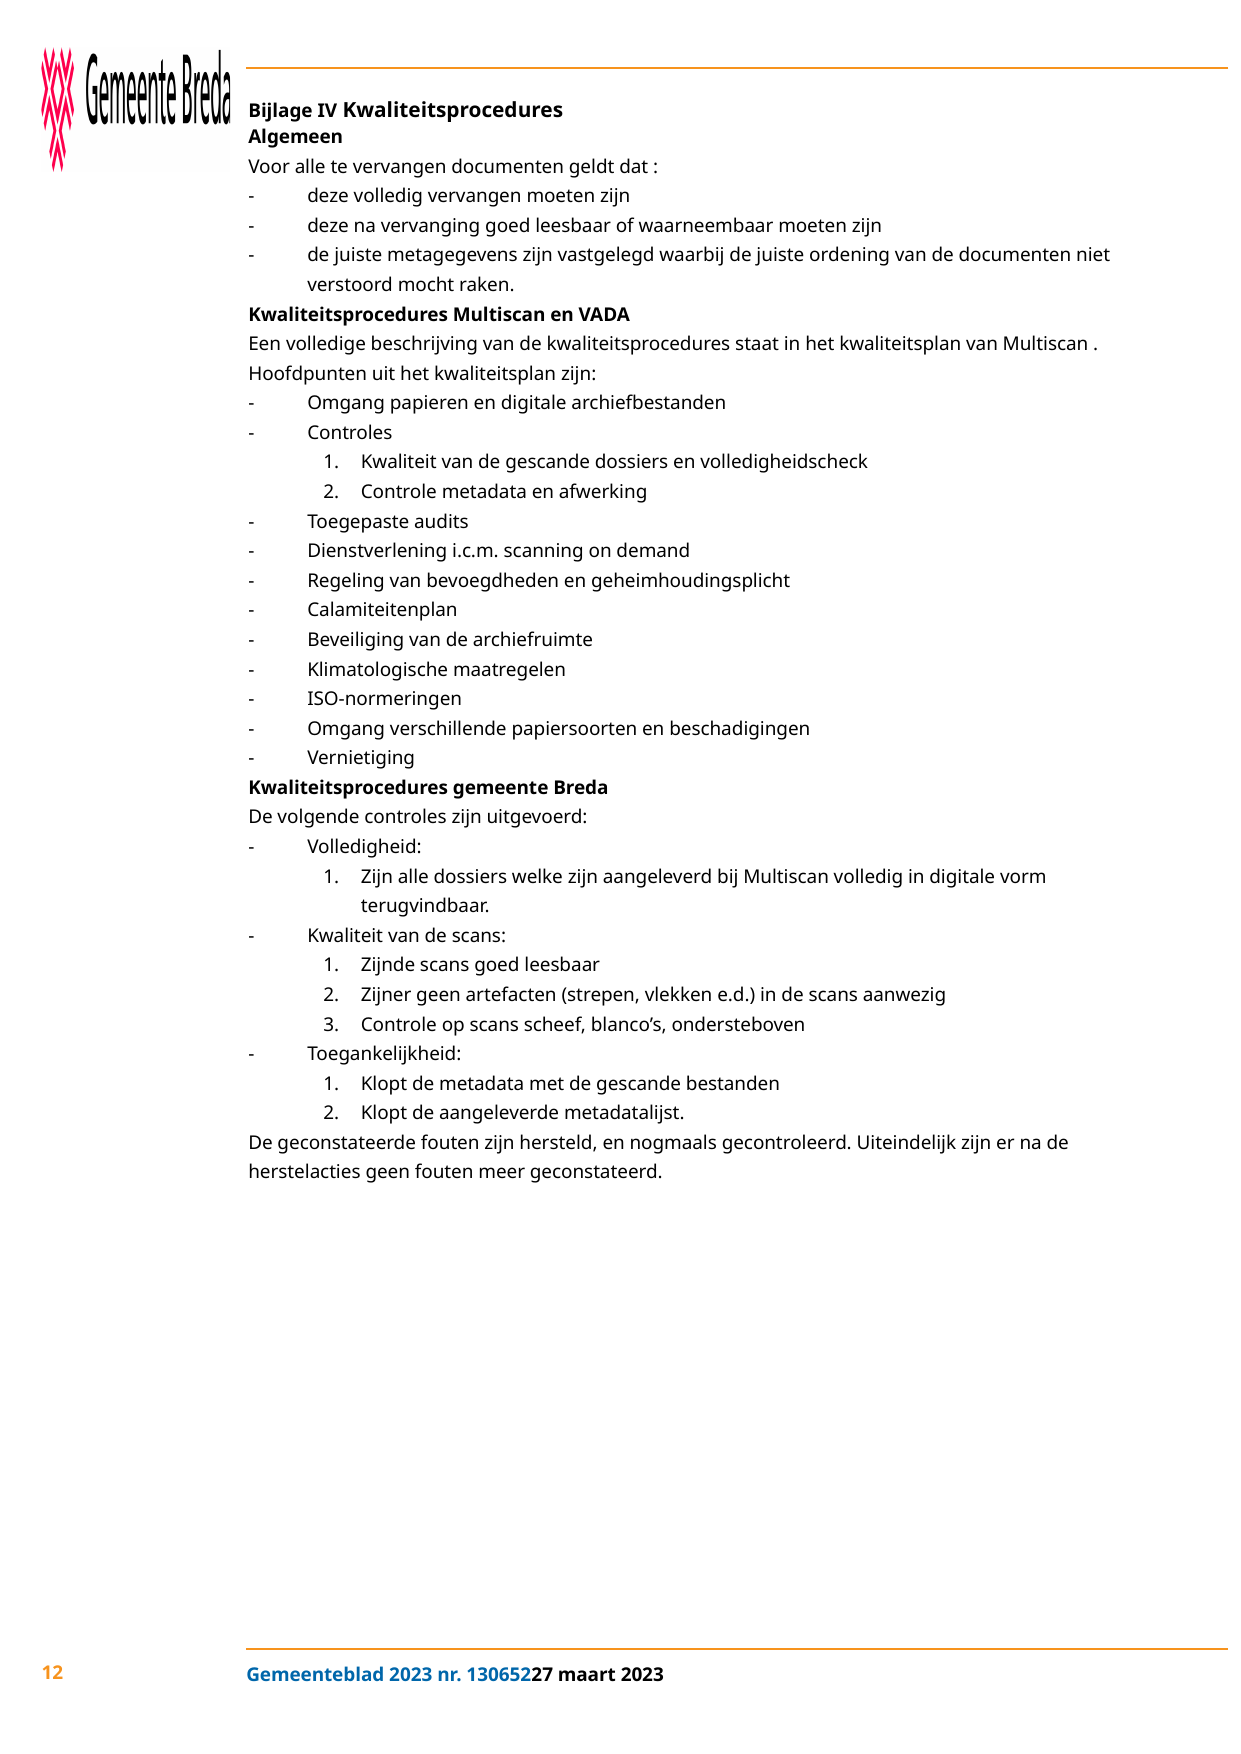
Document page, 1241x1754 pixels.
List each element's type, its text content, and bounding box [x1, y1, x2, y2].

text Kwaliteitsprocedures Multiscan en VADA [248, 301, 1152, 327]
list Zijn alle dossiers welke zijn aangeleverd bij Multiscan volledig in digitale vorm terugvindbaar. [323, 863, 1152, 918]
text De geconstateerde fouten zijn hersteld, en nogmaals gecontroleerd. Uiteindelijk zijn er na de herstelacties geen fouten meer geconstateerd. [248, 1129, 1152, 1184]
picture [41, 47, 231, 172]
list Zijnde scans goed leesbaar [323, 952, 1152, 977]
list Controles [248, 419, 1152, 445]
list Klopt de aangeleverde metadatalijst. [323, 1099, 1152, 1125]
list Toegepaste audits [248, 508, 1152, 534]
text Een volledige beschrijving van de kwaliteitsprocedures staat in het kwaliteitsplan van Multiscan . Hoofdpunten uit het kwaliteitsplan zijn: [248, 330, 1152, 386]
list Regeling van bevoegdheden en geheimhoudingsplicht [248, 567, 1152, 593]
list deze volledig vervangen moeten zijn [248, 182, 1152, 208]
list Toegankelijkheid: [248, 1040, 1152, 1066]
text Bijlage IV Kwaliteitsprocedures [248, 95, 1152, 123]
list Kwaliteit van de scans: [248, 922, 1152, 948]
list Klopt de metadata met de gescande bestanden [323, 1070, 1152, 1096]
list Volledigheid: [248, 833, 1152, 859]
list Controle metadata en afwerking [323, 478, 1152, 504]
text Kwaliteitsprocedures gemeente Breda [248, 774, 1152, 800]
list Beveiliging van de archiefruimte [248, 626, 1152, 652]
list Controle op scans scheef, blanco’s, ondersteboven [323, 1011, 1152, 1037]
list ISO-normeringen [248, 685, 1152, 711]
text De volgende controles zijn uitgevoerd: [248, 804, 1152, 829]
list Dienstverlening i.c.m. scanning on demand [248, 537, 1152, 563]
list Vernietiging [248, 744, 1152, 770]
list de juiste metagegevens zijn vastgelegd waarbij de juiste ordening van de documenten niet verstoord mocht raken. [248, 242, 1152, 297]
list Calamiteitenplan [248, 597, 1152, 622]
list Omgang papieren en digitale archiefbestanden [248, 389, 1152, 415]
list Zijner geen artefacten (strepen, vlekken e.d.) in de scans aanwezig [323, 981, 1152, 1007]
list Klimatologische maatregelen [248, 656, 1152, 682]
list Kwaliteit van de gescande dossiers en volledigheidscheck [323, 449, 1152, 474]
list deze na vervanging goed leesbaar of waarneembaar moeten zijn [248, 212, 1152, 238]
text Algemeen [248, 123, 1152, 149]
text Voor alle te vervangen documenten geldt dat : [248, 153, 1152, 179]
list Omgang verschillende papiersoorten en beschadigingen [248, 715, 1152, 741]
